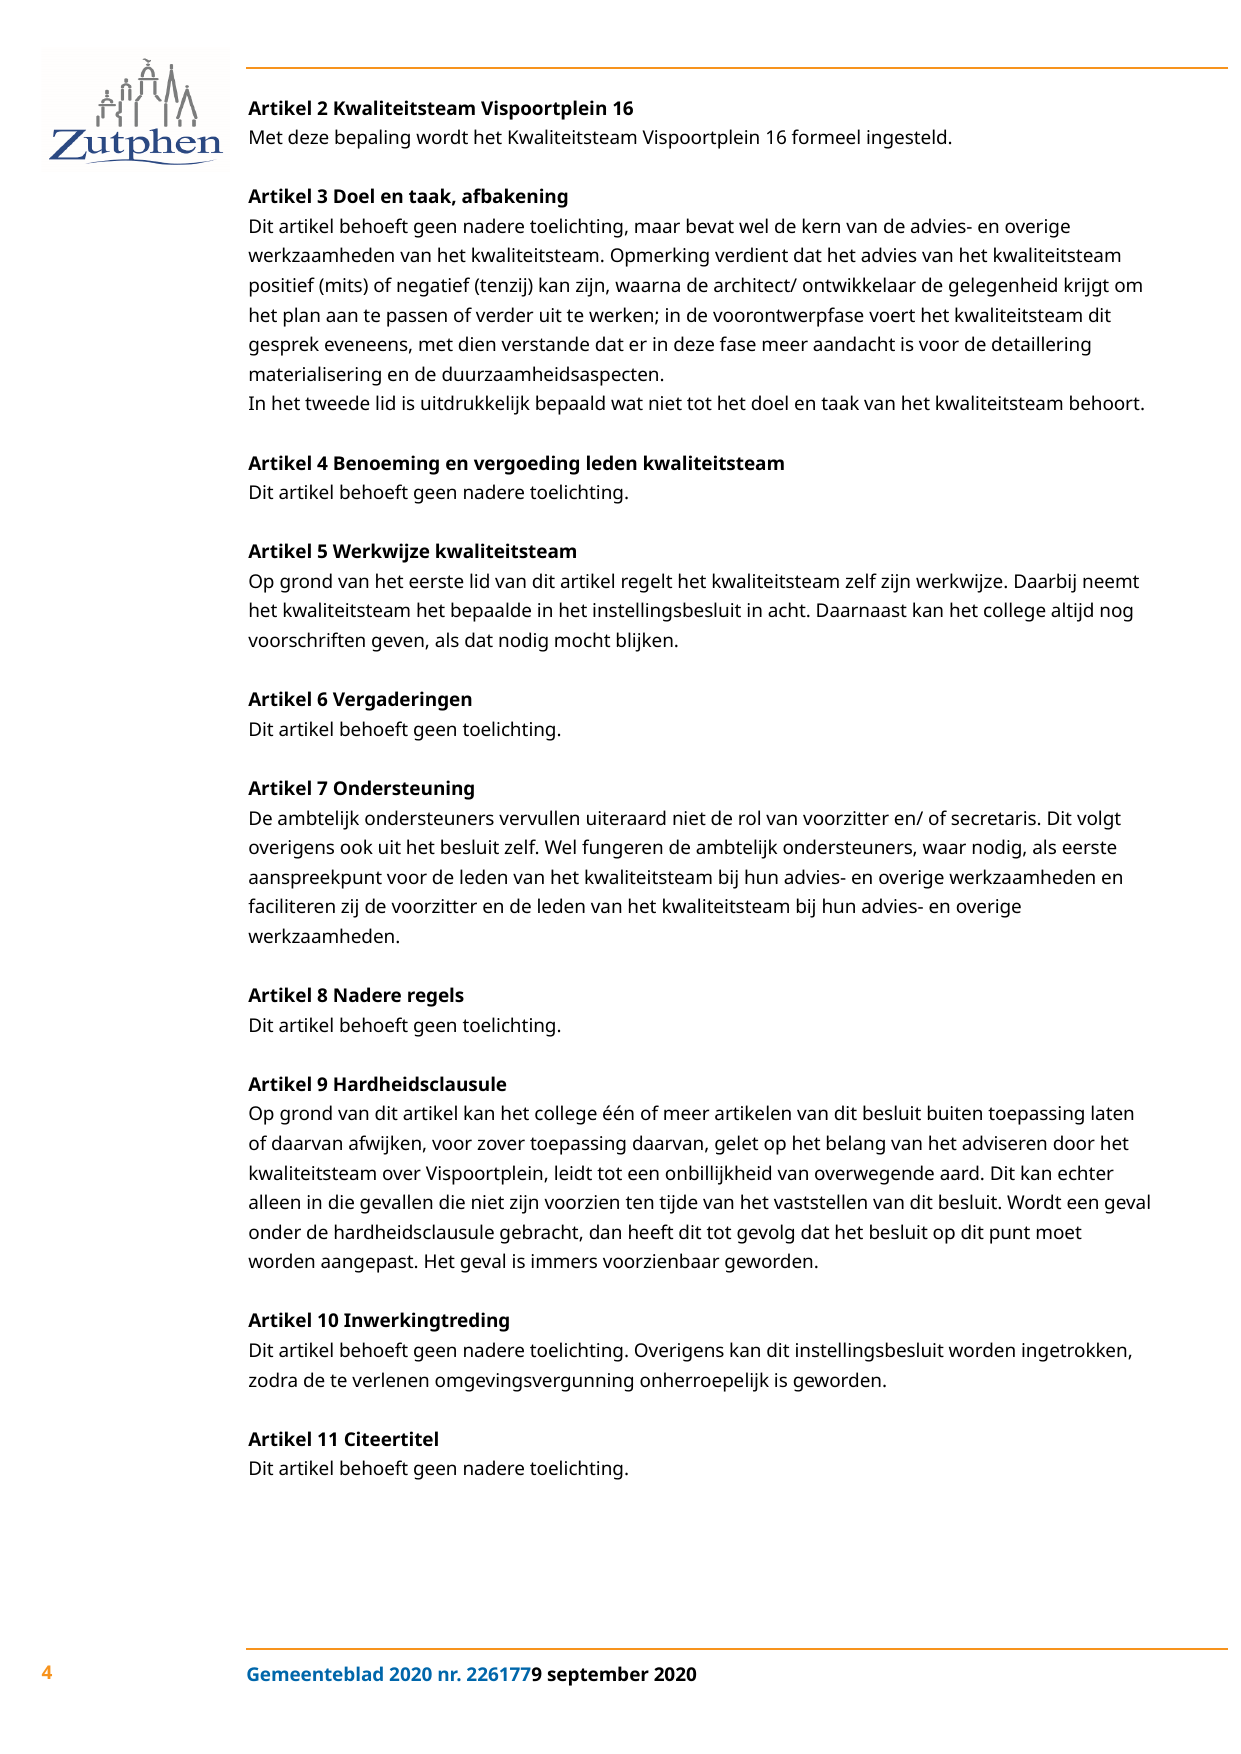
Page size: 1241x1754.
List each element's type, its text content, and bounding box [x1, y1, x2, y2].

text Dit artikel behoeft geen nadere toelichting. [248, 479, 1152, 505]
text Met deze bepaling wordt het Kwaliteitsteam Vispoortplein 16 formeel ingesteld. [248, 124, 1152, 150]
text Dit artikel behoeft geen nadere toelichting, maar bevat wel de kern van de advies- en overige werkzaamheden van het kwaliteitsteam. Opmerking verdient dat het advies van het kwaliteitsteam positief (mits) of negatief (tenzij) kan zijn, waarna de architect/ ontwikkelaar de gelegenheid krijgt om het plan aan te passen of verder uit te werken; in de voorontwerpfase voert het kwaliteitsteam dit gesprek eveneens, met dien verstande dat er in deze fase meer aandacht is voor de detaillering materialisering en de duurzaamheidsaspecten. [248, 213, 1152, 387]
text Artikel 6 Vergaderingen [248, 686, 1152, 712]
text Dit artikel behoeft geen nadere toelichting. Overigens kan dit instellingsbesluit worden ingetrokken, zodra de te verlenen omgevingsvergunning onherroepelijk is geworden. [248, 1337, 1152, 1393]
text Op grond van het eerste lid van dit artikel regelt het kwaliteitsteam zelf zijn werkwijze. Daarbij neemt het kwaliteitsteam het bepaalde in het instellingsbesluit in acht. Daarnaast kan het college altijd nog voorschriften geven, als dat nodig mocht blijken. [248, 568, 1152, 653]
text Dit artikel behoeft geen toelichting. [248, 1012, 1152, 1038]
text Op grond van dit artikel kan het college één of meer artikelen van dit besluit buiten toepassing laten of daarvan afwijken, voor zover toepassing daarvan, gelet op het belang van het adviseren door het kwaliteitsteam over Vispoortplein, leidt tot een onbillijkheid van overwegende aard. Dit kan echter alleen in die gevallen die niet zijn voorzien ten tijde van het vaststellen van dit besluit. Wordt een geval onder de hardheidsclausule gebracht, dan heeft dit tot gevolg dat het besluit op dit punt moet worden aangepast. Het geval is immers voorzienbaar geworden. [248, 1101, 1152, 1274]
text In het tweede lid is uitdrukkelijk bepaald wat niet tot het doel en taak van het kwaliteitsteam behoort. [248, 391, 1152, 416]
text Artikel 8 Nadere regels [248, 982, 1152, 1008]
text De ambtelijk ondersteuners vervullen uiteraard niet de rol van voorzitter en/ of secretaris. Dit volgt overigens ook uit het besluit zelf. Wel fungeren de ambtelijk ondersteuners, waar nodig, als eerste aanspreekpunt voor de leden van het kwaliteitsteam bij hun advies- en overige werkzaamheden en faciliteren zij de voorzitter en de leden van het kwaliteitsteam bij hun advies- en overige werkzaamheden. [248, 805, 1152, 949]
text Artikel 5 Werkwijze kwaliteitsteam [248, 538, 1152, 564]
text Artikel 10 Inwerkingtreding [248, 1308, 1152, 1333]
text Artikel 7 Ondersteuning [248, 775, 1152, 801]
text Artikel 11 Citeertitel [248, 1426, 1152, 1452]
text Artikel 9 Hardheidsclausule [248, 1071, 1152, 1097]
text Dit artikel behoeft geen toelichting. [248, 716, 1152, 742]
text Artikel 3 Doel en taak, afbakening [248, 183, 1152, 209]
text Artikel 4 Benoeming en vergoeding leden kwaliteitsteam [248, 450, 1152, 476]
text Artikel 2 Kwaliteitsteam Vispoortplein 16 [248, 95, 1152, 121]
picture [41, 47, 231, 172]
text Dit artikel behoeft geen nadere toelichting. [248, 1456, 1152, 1481]
